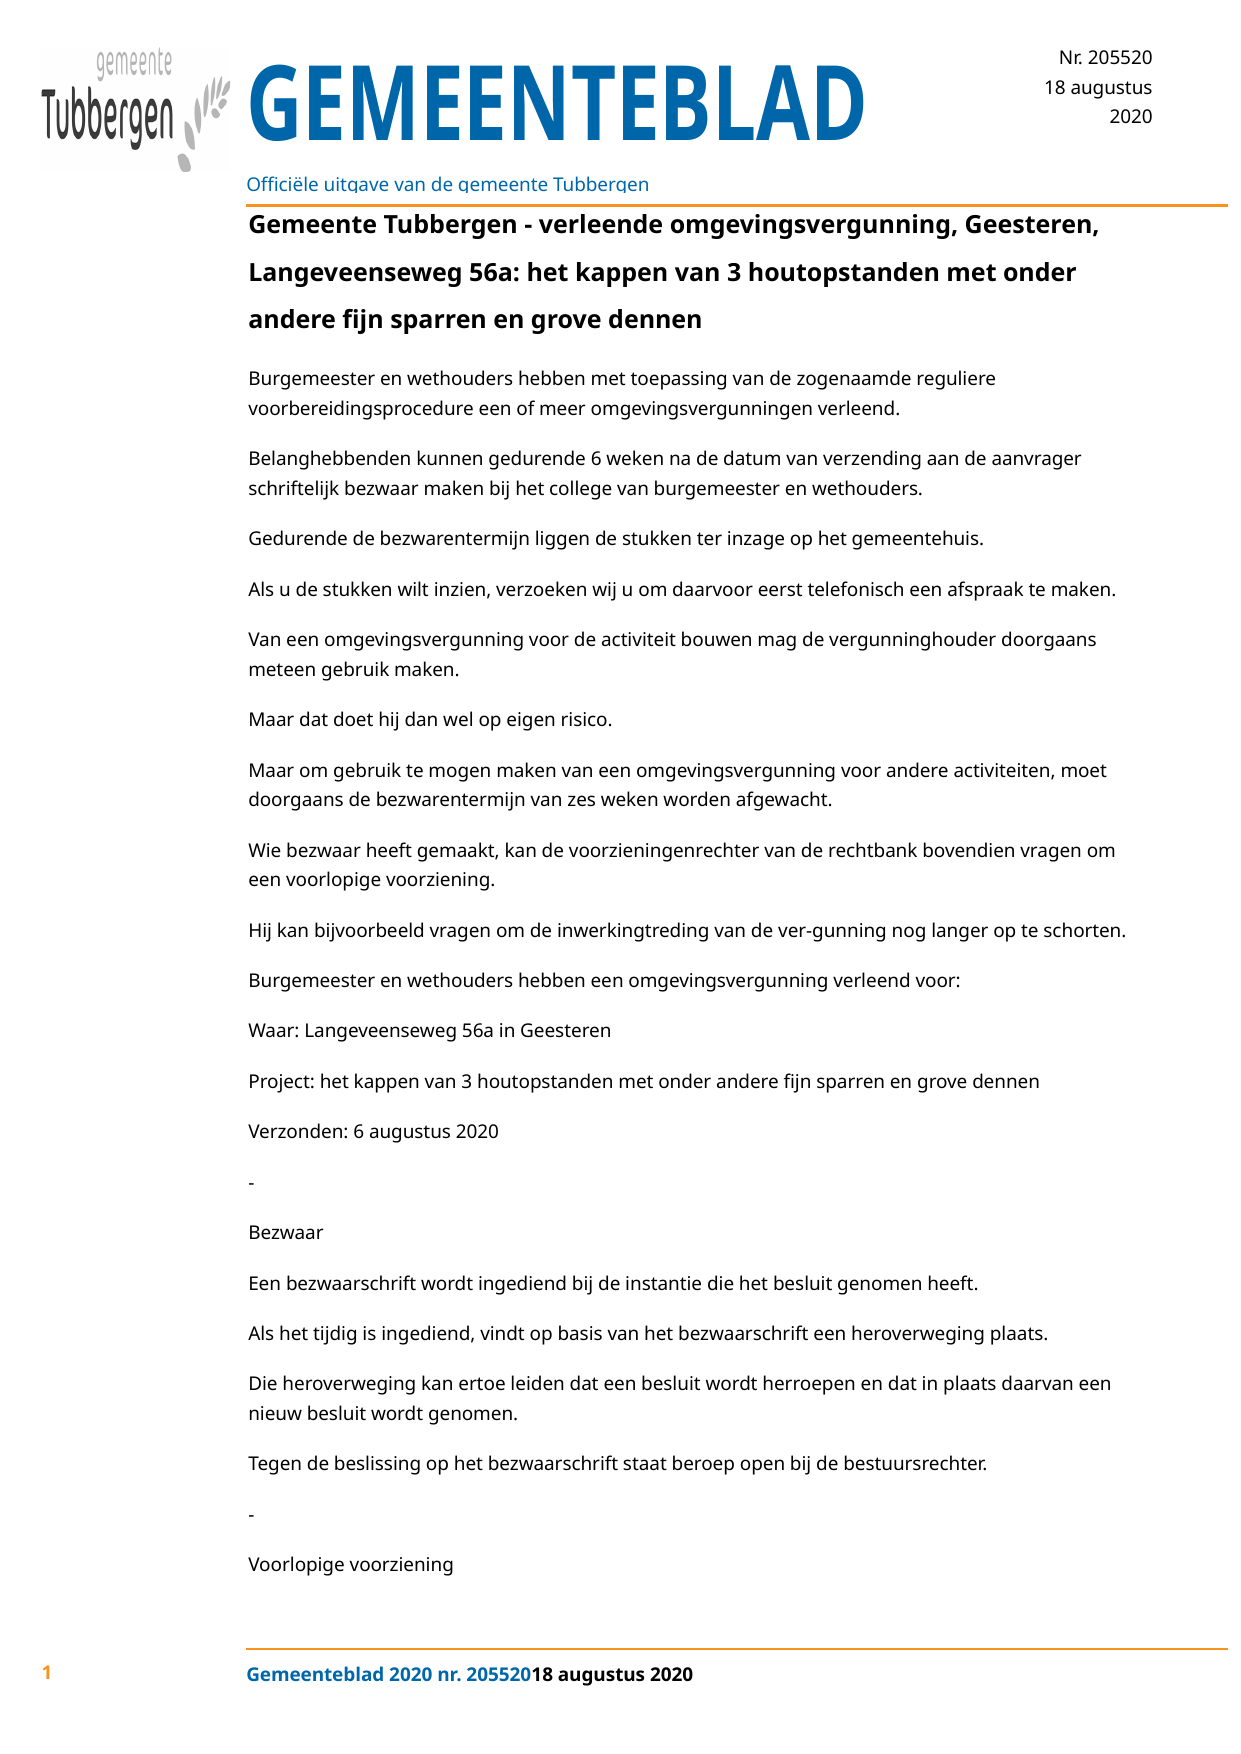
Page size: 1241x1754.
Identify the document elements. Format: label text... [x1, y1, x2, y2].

text - [248, 1501, 1152, 1527]
text Burgemeester en wethouders hebben een omgevingsvergunning verleend voor: [248, 967, 1152, 993]
text Gedurende de bezwarentermijn liggen de stukken ter inzage op het gemeentehuis. [248, 526, 1152, 551]
text Verzonden: 6 augustus 2020 [248, 1118, 1152, 1144]
text Voorlopige voorziening [248, 1551, 1152, 1577]
text Tegen de beslissing op het bezwaarschrift staat beroep open bij de bestuursrechter. [248, 1451, 1152, 1476]
text Als u de stukken wilt inzien, verzoeken wij u om daarvoor eerst telefonisch een afspraak te maken. [248, 576, 1152, 602]
text Een bezwaarschrift wordt ingediend bij de instantie die het besluit genomen heeft. [248, 1270, 1152, 1295]
text Als het tijdig is ingediend, vindt op basis van het bezwaarschrift een heroverweging plaats. [248, 1320, 1152, 1346]
text Hij kan bijvoorbeeld vragen om de inwerkingtreding van de ver-gunning nog langer op te schorten. [248, 917, 1152, 942]
text Die heroverweging kan ertoe leiden dat een besluit wordt herroepen en dat in plaats daarvan een nieuw besluit wordt genomen. [248, 1371, 1152, 1426]
text Gemeente Tubbergen - verleende omgevingsvergunning, Geesteren, Langeveenseweg 56a: het kappen van 3 houtopstanden met onder andere fijn sparren en grove dennen [248, 207, 1152, 336]
text Maar dat doet hij dan wel op eigen risico. [248, 706, 1152, 732]
text Bezwaar [248, 1219, 1152, 1245]
text - [248, 1169, 1152, 1194]
text Burgemeester en wethouders hebben met toepassing van de zogenaamde reguliere voorbereidingsprocedure een of meer omgevingsvergunningen verleend. [248, 366, 1152, 421]
text Project: het kappen van 3 houtopstanden met onder andere fijn sparren en grove dennen [248, 1068, 1152, 1094]
text Belanghebbenden kunnen gedurende 6 weken na de datum van verzending aan de aanvrager schriftelijk bezwaar maken bij het college van burgemeester en wethouders. [248, 446, 1152, 501]
text Waar: Langeveenseweg 56a in Geesteren [248, 1018, 1152, 1043]
text Maar om gebruik te mogen maken van een omgevingsvergunning voor andere activiteiten, moet doorgaans de bezwarentermijn van zes weken worden afgewacht. [248, 757, 1152, 812]
text Wie bezwaar heeft gemaakt, kan de voorzieningenrechter van de rechtbank bovendien vragen om een voorlopige voorziening. [248, 837, 1152, 892]
picture [41, 47, 231, 172]
text Van een omgevingsvergunning voor de activiteit bouwen mag de vergunninghouder doorgaans meteen gebruik maken. [248, 626, 1152, 682]
